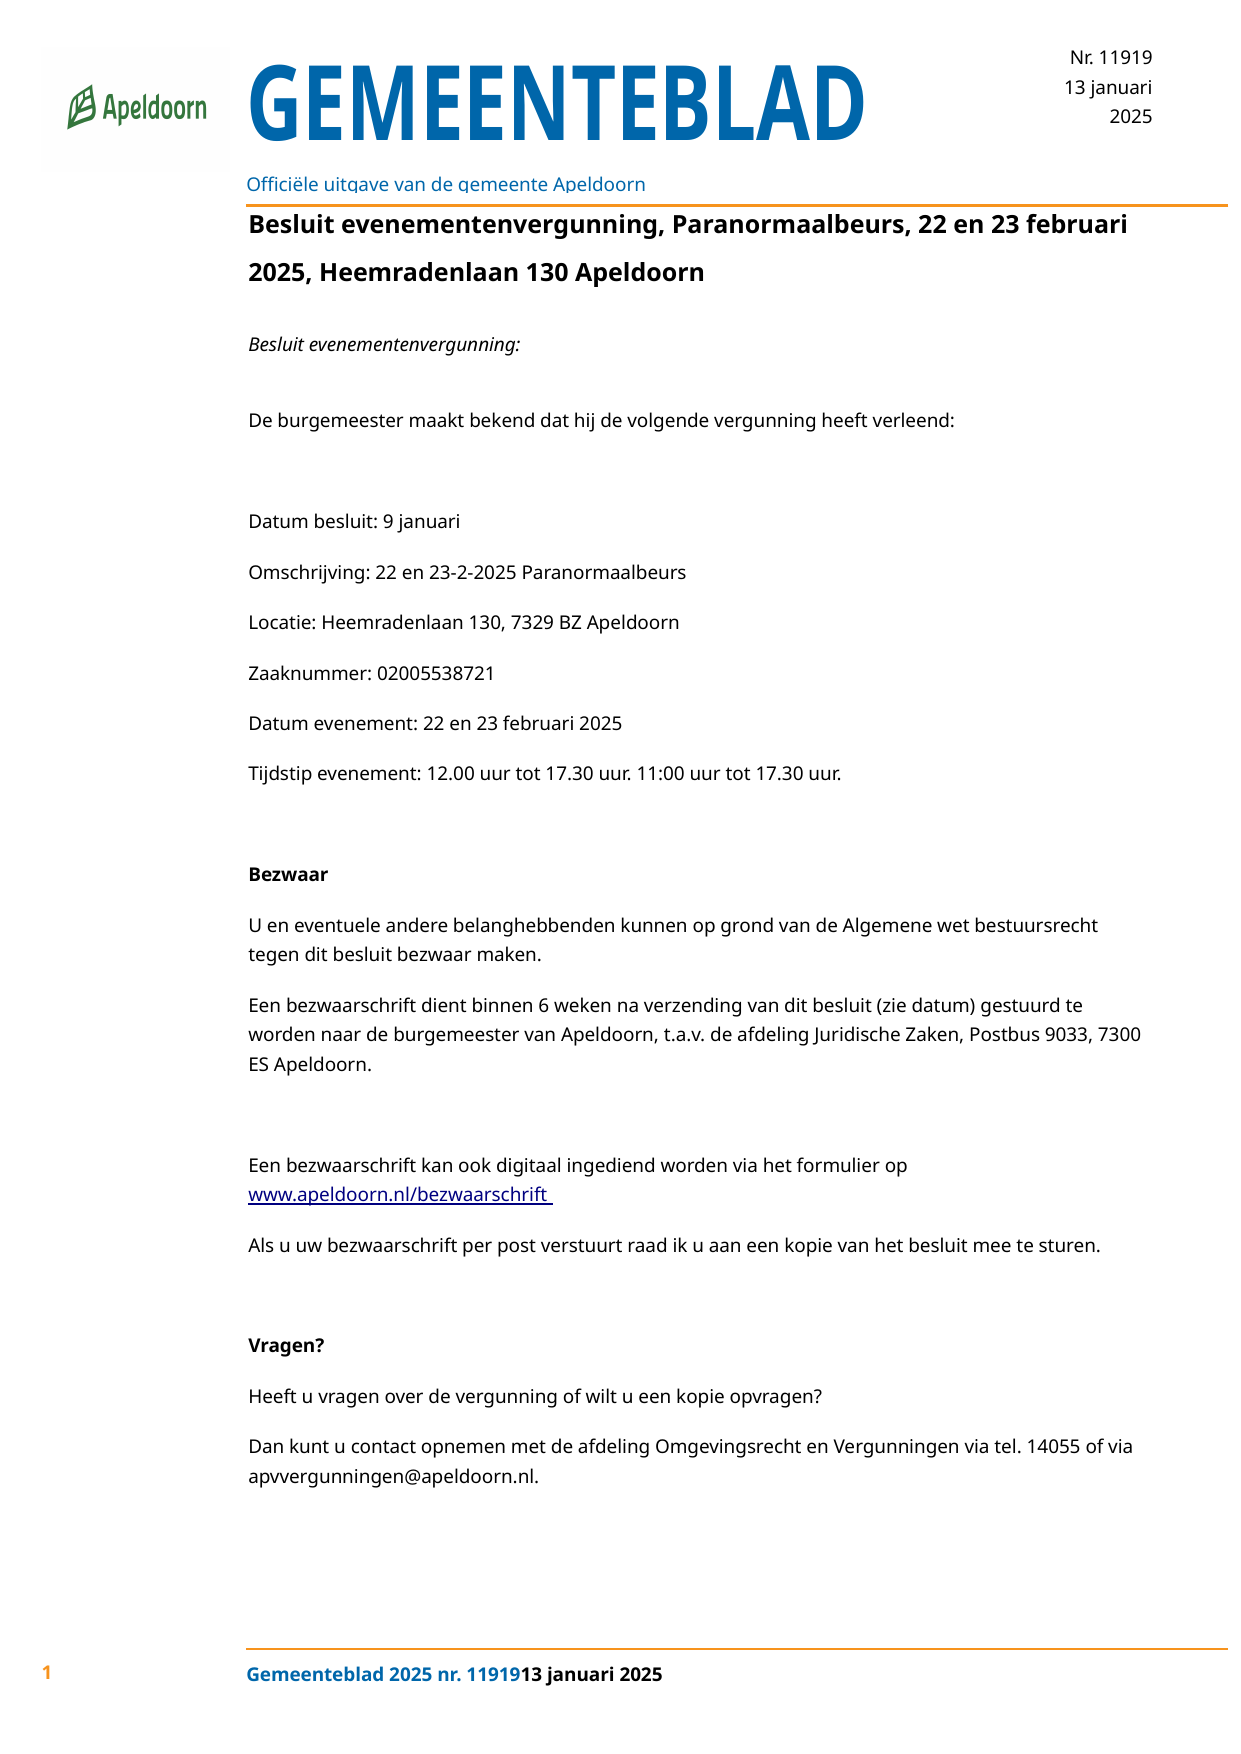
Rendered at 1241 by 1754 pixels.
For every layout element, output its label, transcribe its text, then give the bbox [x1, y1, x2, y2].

text De burgemeester maakt bekend dat hij de volgende vergunning heeft verleend: [248, 408, 1152, 433]
text Dan kunt u contact opnemen met de afdeling Omgevingsrecht en Vergunningen via tel. 14055 of via apvvergunningen@apeldoorn.nl. [248, 1433, 1152, 1489]
text Besluit evenementenvergunning: [248, 331, 1152, 357]
text U en eventuele andere belanghebbenden kunnen op grond van de Algemene wet bestuursrecht tegen dit besluit bezwaar maken. [248, 912, 1152, 967]
text Tijdstip evenement: 12.00 uur tot 17.30 uur. 11:00 uur tot 17.30 uur. [248, 761, 1152, 786]
text Besluit evenementenvergunning, Paranormaalbeurs, 22 en 23 februari 2025, Heemradenlaan 130 Apeldoorn [248, 207, 1152, 288]
picture [41, 47, 231, 172]
text Als u uw bezwaarschrift per post verstuurt raad ik u aan een kopie van het besluit mee te sturen. [248, 1232, 1152, 1257]
text Zaaknummer: 02005538721 [248, 660, 1152, 685]
text Datum evenement: 22 en 23 februari 2025 [248, 710, 1152, 736]
text Bezwaar [248, 861, 1152, 887]
text Heeft u vragen over de vergunning of wilt u een kopie opvragen? [248, 1383, 1152, 1409]
text Een bezwaarschrift dient binnen 6 weken na verzending van dit besluit (zie datum) gestuurd te worden naar de burgemeester van Apeldoorn, t.a.v. de afdeling Juridische Zaken, Postbus 9033, 7300 ES Apeldoorn. [248, 992, 1152, 1077]
text Een bezwaarschrift kan ook digitaal ingediend worden via het formulier op www.apeldoorn.nl/bezwaarschrift [248, 1152, 1152, 1207]
text Omschrijving: 22 en 23-2-2025 Paranormaalbeurs [248, 559, 1152, 584]
text Datum besluit: 9 januari [248, 508, 1152, 534]
text Vragen? [248, 1333, 1152, 1358]
text Locatie: Heemradenlaan 130, 7329 BZ Apeldoorn [248, 609, 1152, 635]
